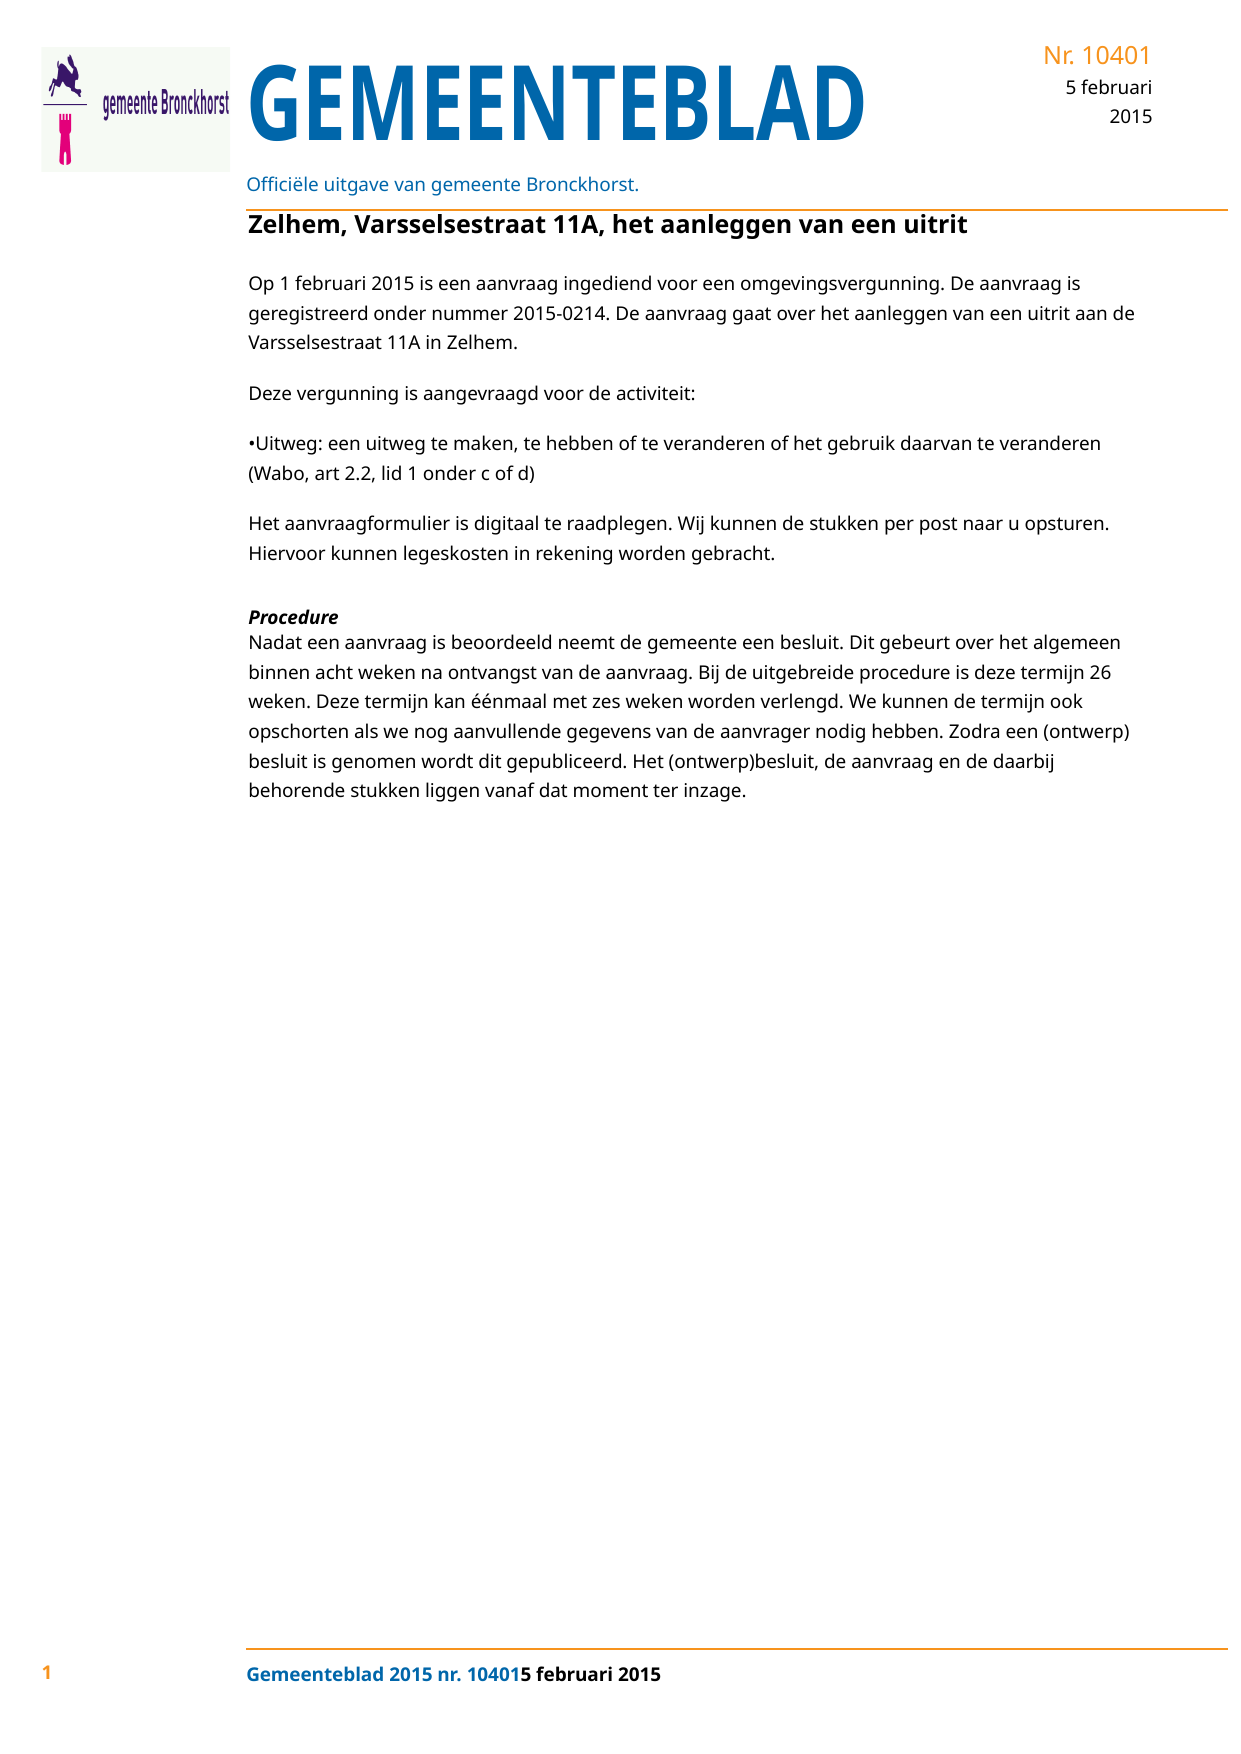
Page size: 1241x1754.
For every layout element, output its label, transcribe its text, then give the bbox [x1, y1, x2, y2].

text Het aanvraagformulier is digitaal te raadplegen. Wij kunnen de stukken per post naar u opsturen. Hiervoor kunnen legeskosten in rekening worden gebracht. [248, 510, 1152, 566]
text •Uitweg: een uitweg te maken, te hebben of te veranderen of het gebruik daarvan te veranderen (Wabo, art 2.2, lid 1 onder c of d) [248, 430, 1152, 486]
text Procedure [248, 604, 1152, 629]
text Zelhem, Varsselsestraat 11A, het aanleggen van een uitrit [248, 211, 1152, 241]
picture [41, 47, 231, 172]
text Nadat een aanvraag is beoordeeld neemt de gemeente een besluit. Dit gebeurt over het algemeen binnen acht weken na ontvangst van de aanvraag. Bij de uitgebreide procedure is deze termijn 26 weken. Deze termijn kan éénmaal met zes weken worden verlengd. We kunnen de termijn ook opschorten als we nog aanvullende gegevens van de aanvrager nodig hebben. Zodra een (ontwerp) besluit is genomen wordt dit gepubliceerd. Het (ontwerp)besluit, de aanvraag en de daarbij behorende stukken liggen vanaf dat moment ter inzage. [248, 629, 1152, 803]
text Op 1 februari 2015 is een aanvraag ingediend voor een omgevingsvergunning. De aanvraag is geregistreerd onder nummer 2015-0214. De aanvraag gaat over het aanleggen van een uitrit aan de Varsselsestraat 11A in Zelhem. [248, 270, 1152, 355]
text Deze vergunning is aangevraagd voor de activiteit: [248, 380, 1152, 406]
